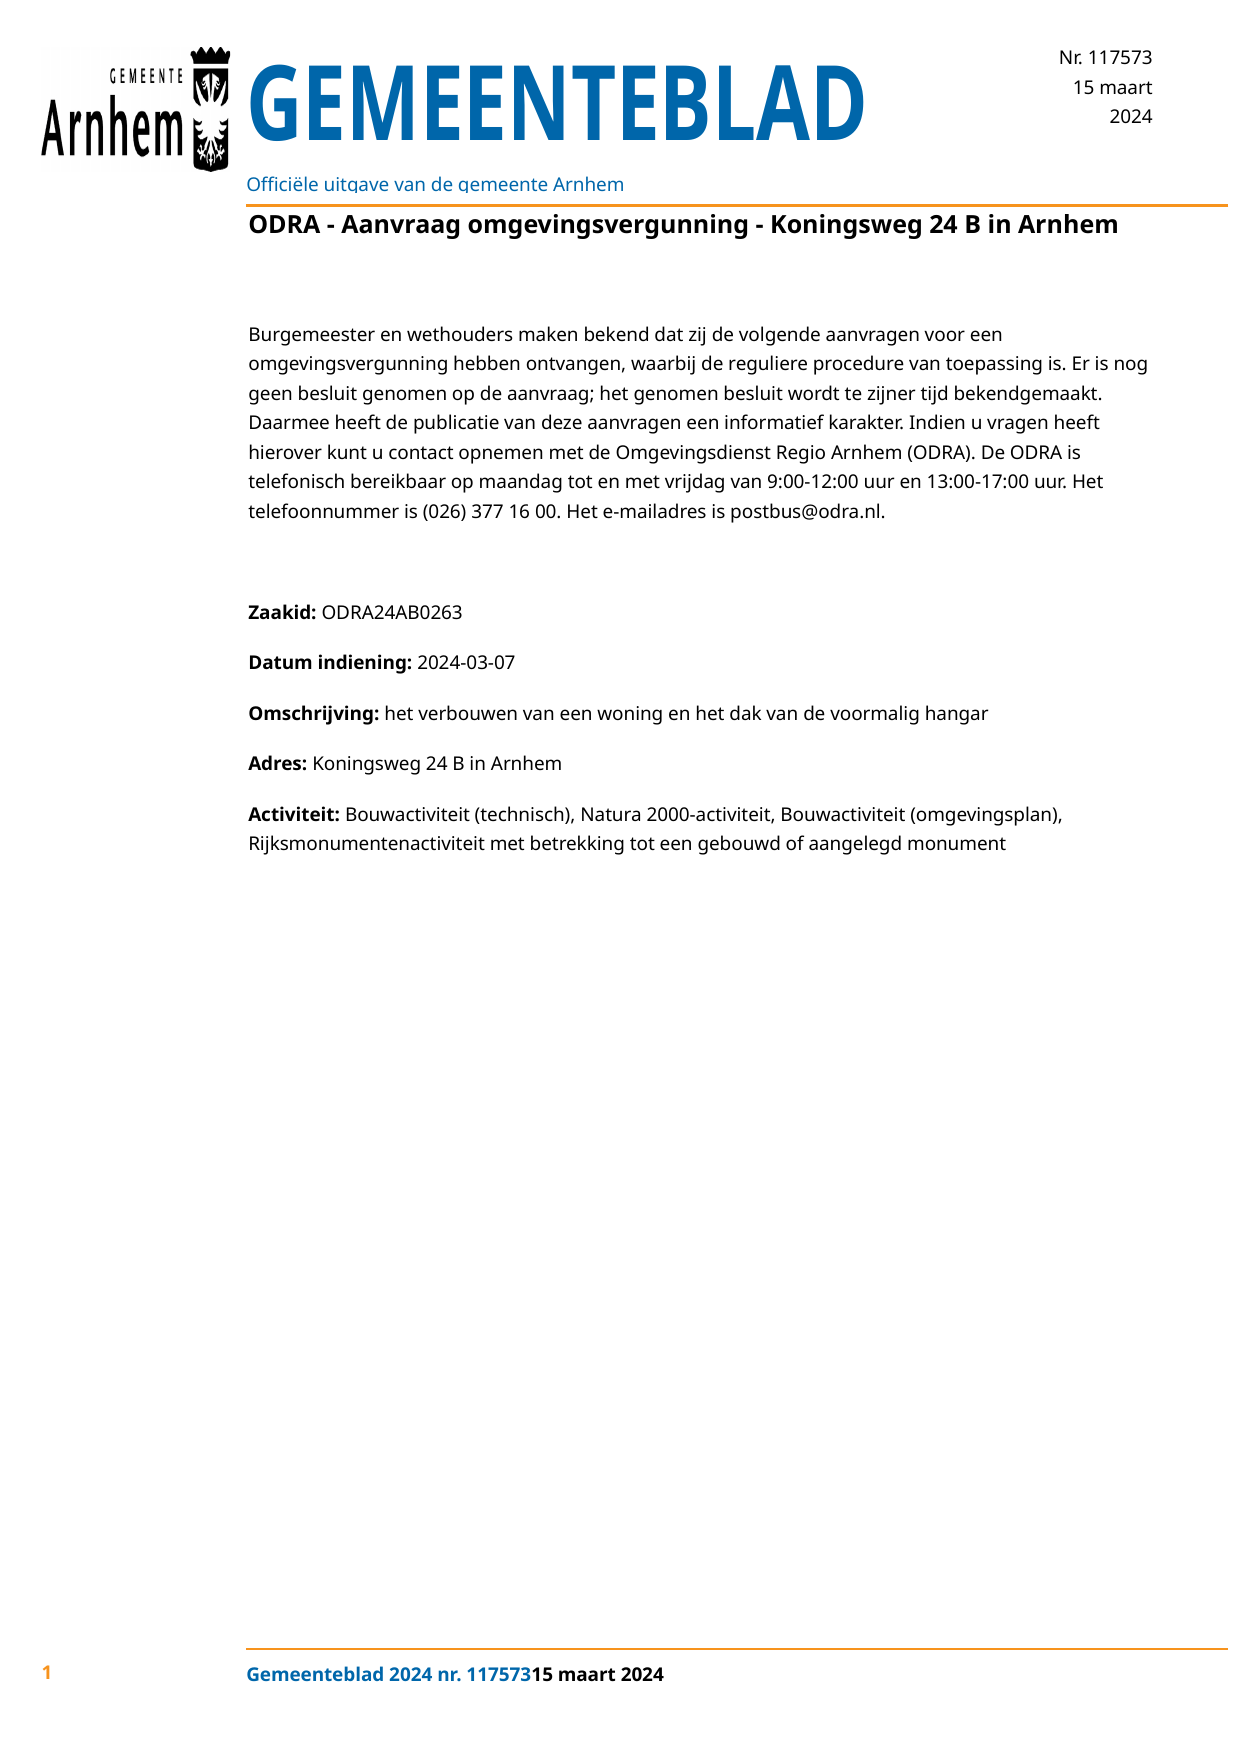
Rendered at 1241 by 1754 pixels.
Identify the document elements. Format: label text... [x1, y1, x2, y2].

picture [41, 47, 231, 172]
text ODRA - Aanvraag omgevingsvergunning - Koningsweg 24 B in Arnhem [248, 207, 1152, 241]
text Omschrijving: het verbouwen van een woning en het dak van de voormalig hangar [248, 700, 1152, 726]
text Adres: Koningsweg 24 B in Arnhem [248, 750, 1152, 776]
text Zaakid: ODRA24AB0263 [248, 599, 1152, 625]
text Datum indiening: 2024-03-07 [248, 649, 1152, 675]
text Activiteit: Bouwactiviteit (technisch), Natura 2000-activiteit, Bouwactiviteit (omgevingsplan), Rijksmonumentenactiviteit met betrekking tot een gebouwd of aangelegd monument [248, 801, 1152, 856]
text Burgemeester en wethouders maken bekend dat zij de volgende aanvragen voor een omgevingsvergunning hebben ontvangen, waarbij de reguliere procedure van toepassing is. Er is nog geen besluit genomen op de aanvraag; het genomen besluit wordt te zijner tijd bekendgemaakt. Daarmee heeft de publicatie van deze aanvragen een informatief karakter. Indien u vragen heeft hierover kunt u contact opnemen met de Omgevingsdienst Regio Arnhem (ODRA). De ODRA is telefonisch bereikbaar op maandag tot en met vrijdag van 9:00-12:00 uur en 13:00-17:00 uur. Het telefoonnummer is (026) 377 16 00. Het e-mailadres is postbus@odra.nl. [248, 321, 1152, 524]
